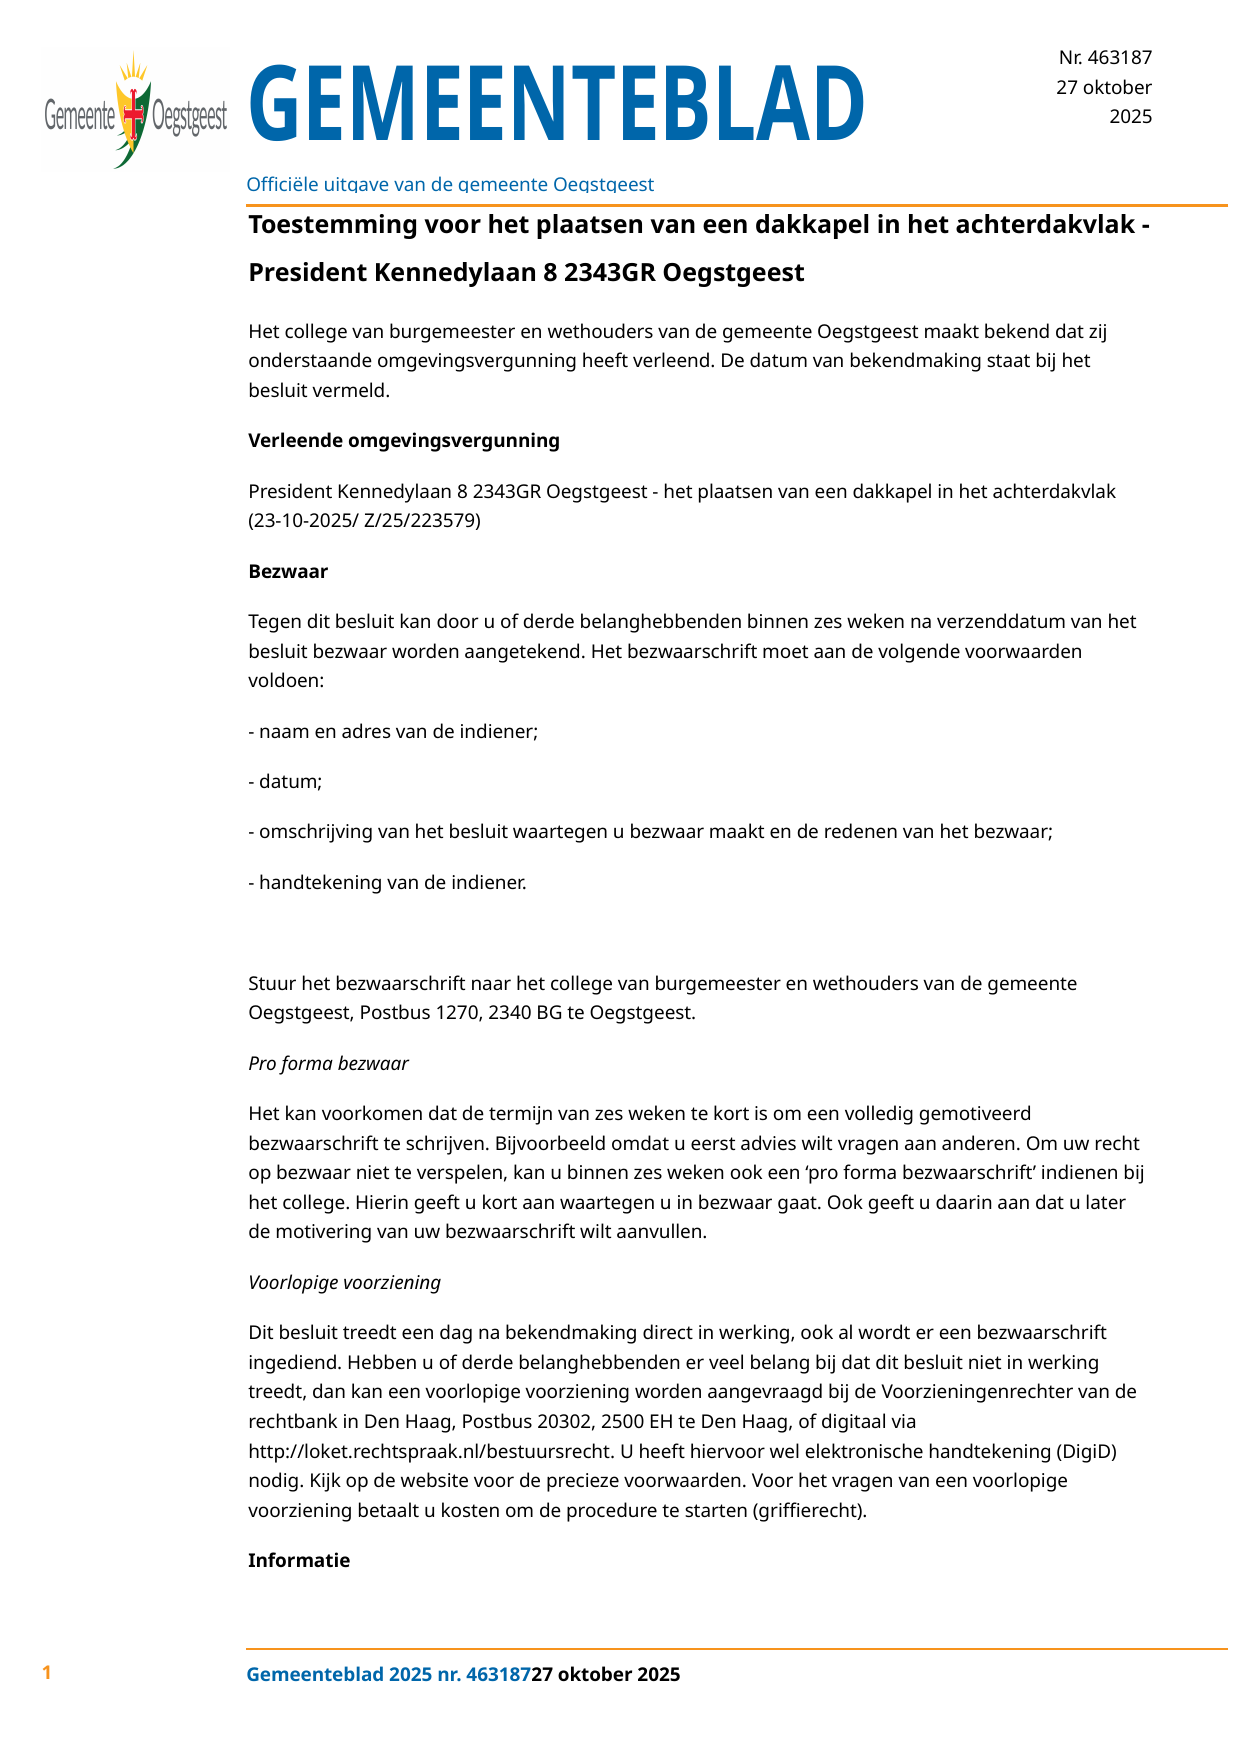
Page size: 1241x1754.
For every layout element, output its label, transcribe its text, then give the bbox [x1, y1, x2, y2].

text President Kennedylaan 8 2343GR Oegstgeest - het plaatsen van een dakkapel in het achterdakvlak (23-10-2025/ Z/25/223579) [248, 478, 1152, 533]
text - handtekening van de indiener. [248, 869, 1152, 895]
picture [41, 47, 231, 172]
text Stuur het bezwaarschrift naar het college van burgemeester en wethouders van de gemeente Oegstgeest, Postbus 1270, 2340 BG te Oegstgeest. [248, 970, 1152, 1025]
text - datum; [248, 768, 1152, 794]
text Dit besluit treedt een dag na bekendmaking direct in werking, ook al wordt er een bezwaarschrift ingediend. Hebben u of derde belanghebbenden er veel belang bij dat dit besluit niet in werking treedt, dan kan een voorlopige voorziening worden aangevraagd bij de Voorzieningenrechter van de rechtbank in Den Haag, Postbus 20302, 2500 EH te Den Haag, of digitaal via http://loket.rechtspraak.nl/bestuursrecht. U heeft hiervoor wel elektronische handtekening (DigiD) nodig. Kijk op de website voor de precieze voorwaarden. Voor het vragen van een voorlopige voorziening betaalt u kosten om de procedure te starten (griffierecht). [248, 1319, 1152, 1523]
text Het college van burgemeester en wethouders van de gemeente Oegstgeest maakt bekend dat zij onderstaande omgevingsvergunning heeft verleend. De datum van bekendmaking staat bij het besluit vermeld. [248, 318, 1152, 403]
text Pro forma bezwaar [248, 1050, 1152, 1076]
text Toestemming voor het plaatsen van een dakkapel in het achterdakvlak - President Kennedylaan 8 2343GR Oegstgeest [248, 207, 1152, 288]
text Bezwaar [248, 558, 1152, 584]
text Verleende omgevingsvergunning [248, 427, 1152, 453]
text Het kan voorkomen dat de termijn van zes weken te kort is om een volledig gemotiveerd bezwaarschrift te schrijven. Bijvoorbeeld omdat u eerst advies wilt vragen aan anderen. Om uw recht op bezwaar niet te verspelen, kan u binnen zes weken ook een ‘pro forma bezwaarschrift’ indienen bij het college. Hierin geeft u kort aan waartegen u in bezwaar gaat. Ook geeft u daarin aan dat u later de motivering van uw bezwaarschrift wilt aanvullen. [248, 1100, 1152, 1244]
text - omschrijving van het besluit waartegen u bezwaar maakt en de redenen van het bezwaar; [248, 819, 1152, 844]
text Voorlopige voorziening [248, 1269, 1152, 1295]
text - naam en adres van de indiener; [248, 718, 1152, 744]
text Informatie [248, 1547, 1152, 1573]
text Tegen dit besluit kan door u of derde belanghebbenden binnen zes weken na verzenddatum van het besluit bezwaar worden aangetekend. Het bezwaarschrift moet aan de volgende voorwaarden voldoen: [248, 608, 1152, 693]
